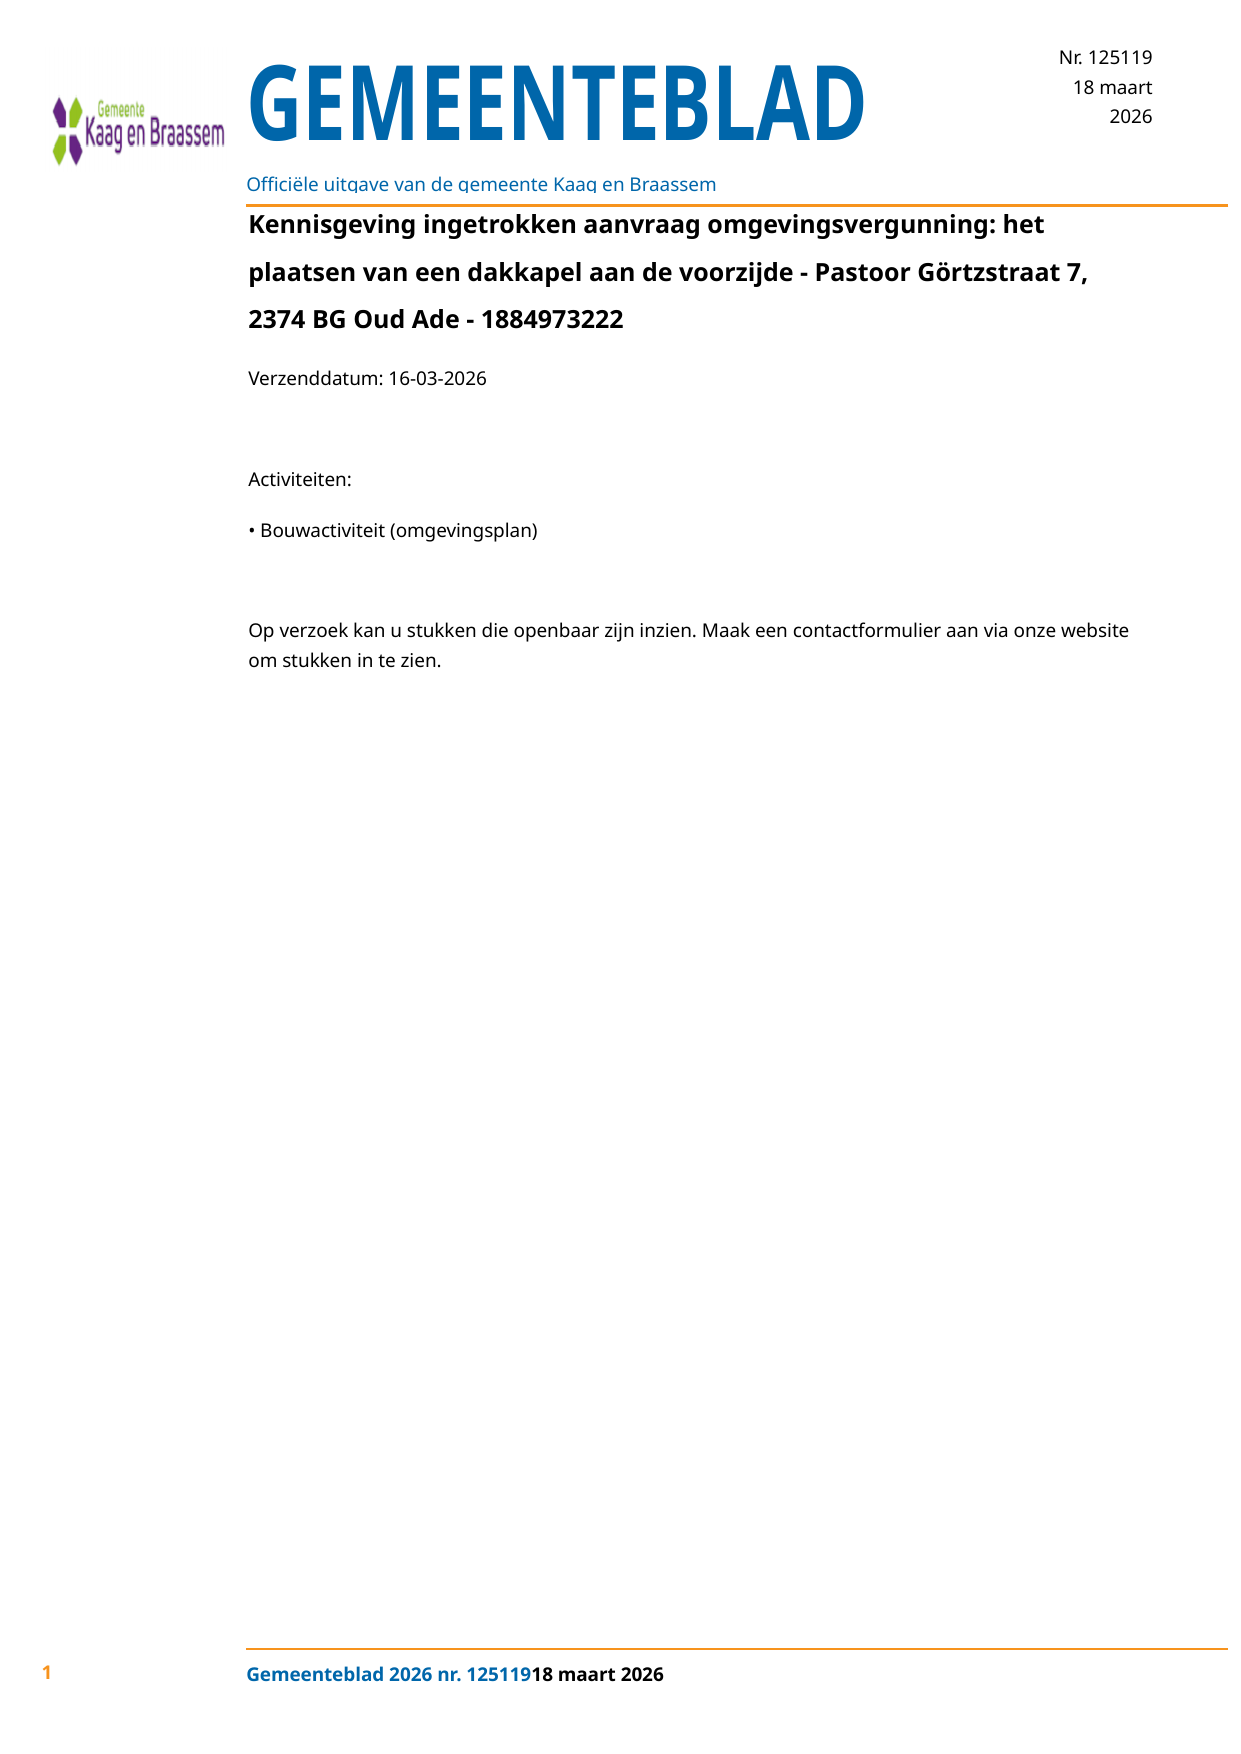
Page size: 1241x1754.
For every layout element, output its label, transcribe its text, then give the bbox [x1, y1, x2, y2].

text Verzenddatum: 16-03-2026 [248, 366, 1152, 391]
text Activiteiten: [248, 466, 1152, 492]
text • Bouwactiviteit (omgevingsplan) [248, 517, 1152, 542]
picture [41, 47, 231, 172]
text Kennisgeving ingetrokken aanvraag omgevingsvergunning: het plaatsen van een dakkapel aan de voorzijde - Pastoor Görtzstraat 7, 2374 BG Oud Ade - 1884973222 [248, 207, 1152, 336]
text Op verzoek kan u stukken die openbaar zijn inzien. Maak een contactformulier aan via onze website om stukken in te zien. [248, 618, 1152, 673]
